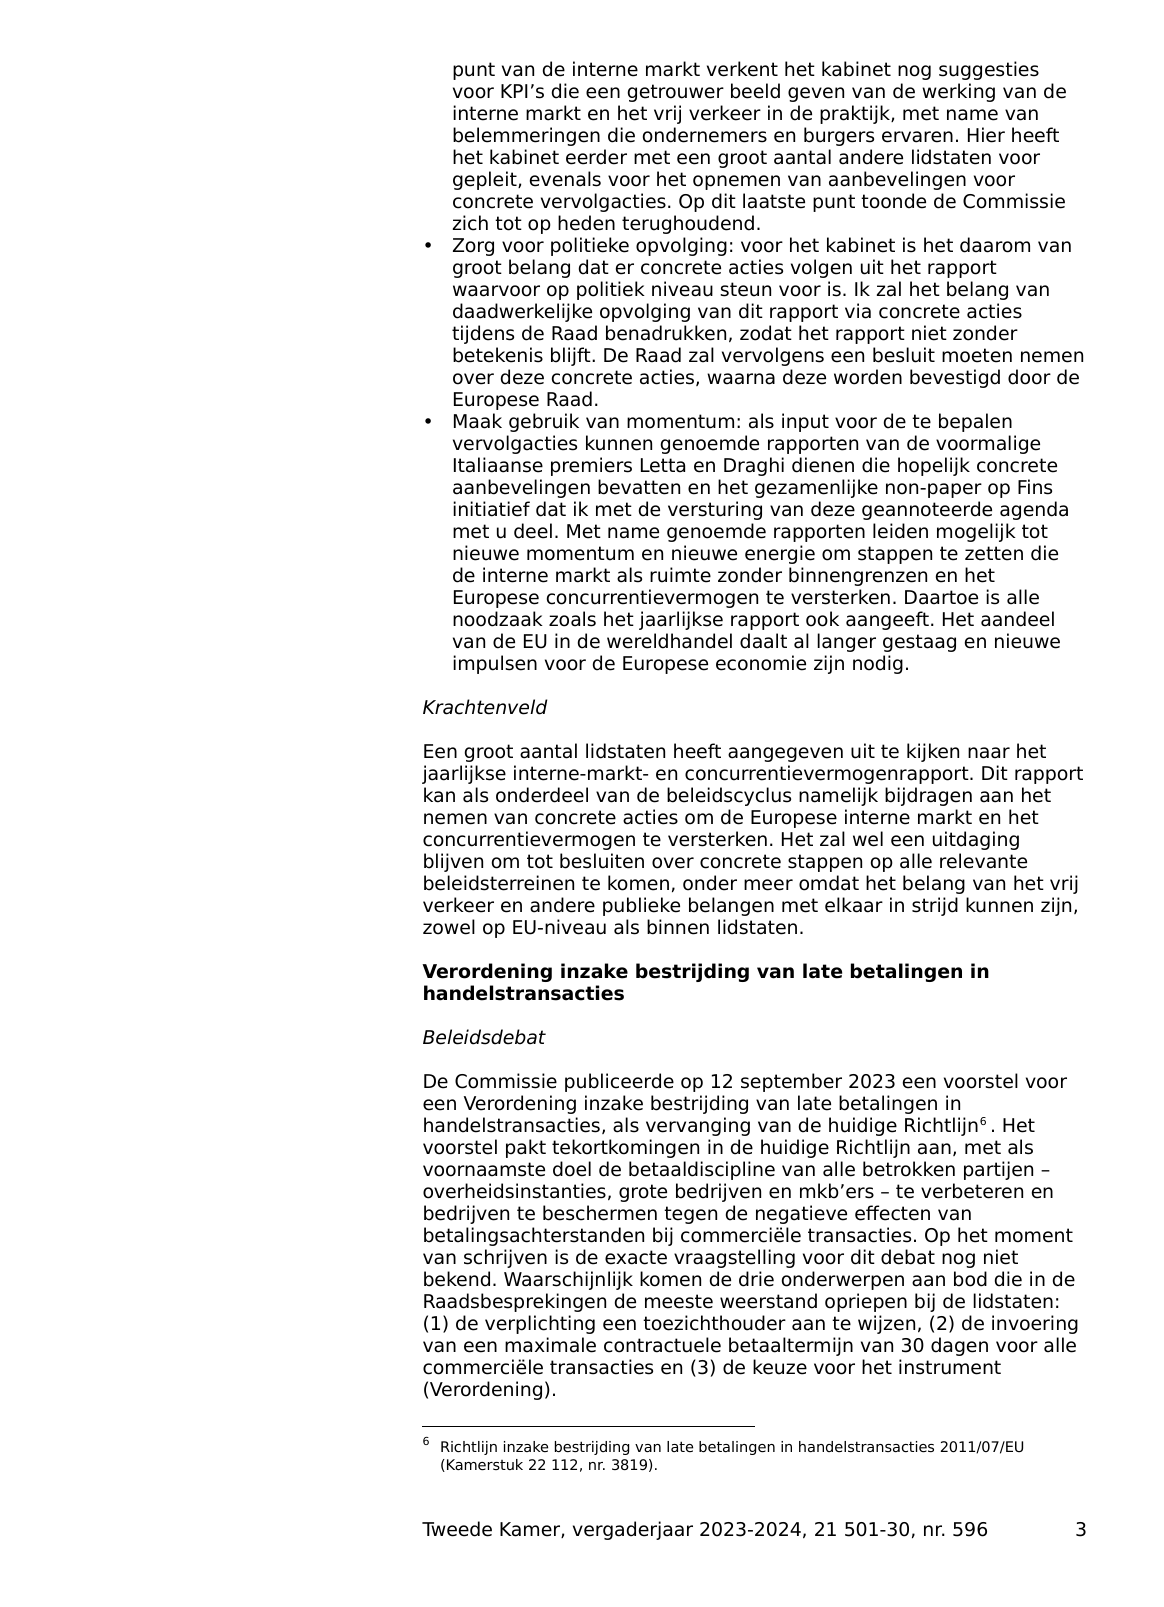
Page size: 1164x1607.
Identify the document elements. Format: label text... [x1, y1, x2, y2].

subtitle Verordening inzake bestrijding van late betalingen in handelstransacties [422, 961, 1087, 1005]
text Richtlijn inzake bestrijding van late betalingen in handelstransacties 2011/07/EU (Kamerstuk 22 112, nr. 3819). [422, 1435, 1087, 1474]
subtitle Beleidsdebat [422, 1027, 1087, 1049]
text • Zorg voor politieke opvolging: voor het kabinet is het daarom van groot belang dat er concrete acties volgen uit het rapport waarvoor op politiek niveau steun voor is. Ik zal het belang van daadwerkelijke opvolging van dit rapport via concrete acties tijdens de Raad benadrukken, zodat het rapport niet zonder betekenis blijft. De Raad zal vervolgens een besluit moeten nemen over deze concrete acties, waarna deze worden bevestigd door de Europese Raad. [422, 235, 1087, 411]
text • Maak gebruik van momentum: als input voor de te bepalen vervolgacties kunnen genoemde rapporten van de voormalige Italiaanse premiers Letta en Draghi dienen die hopelijk concrete aanbevelingen bevatten en het gezamenlijke non-paper op Fins initiatief dat ik met de versturing van deze geannoteerde agenda met u deel. Met name genoemde rapporten leiden mogelijk tot nieuwe momentum en nieuwe energie om stappen te zetten die de interne markt als ruimte zonder binnengrenzen en het Europese concurrentievermogen te versterken. Daartoe is alle noodzaak zoals het jaarlijkse rapport ook aangeeft. Het aandeel van de EU in de wereldhandel daalt al langer gestaag en nieuwe impulsen voor de Europese economie zijn nodig. [422, 411, 1087, 674]
text punt van de interne markt verkent het kabinet nog suggesties voor KPI’s die een getrouwer beeld geven van de werking van de interne markt en het vrij verkeer in de praktijk, met name van belemmeringen die ondernemers en burgers ervaren. Hier heeft het kabinet eerder met een groot aantal andere lidstaten voor gepleit, evenals voor het opnemen van aanbevelingen voor concrete vervolgacties. Op dit laatste punt toonde de Commissie zich tot op heden terughoudend. [422, 59, 1087, 235]
text Een groot aantal lidstaten heeft aangegeven uit te kijken naar het jaarlijkse interne-markt- en concurrentievermogenrapport. Dit rapport kan als onderdeel van de beleidscyclus namelijk bijdragen aan het nemen van concrete acties om de Europese interne markt en het concurrentievermogen te versterken. Het zal wel een uitdaging blijven om tot besluiten over concrete stappen op alle relevante beleidsterreinen te komen, onder meer omdat het belang van het vrij verkeer en andere publieke belangen met elkaar in strijd kunnen zijn, zowel op EU-niveau als binnen lidstaten. [422, 741, 1087, 939]
text De Commissie publiceerde op 12 september 2023 een voorstel voor een Verordening inzake bestrijding van late betalingen in handelstransacties, als vervanging van de huidige Richtlijn. Het voorstel pakt tekortkomingen in de huidige Richtlijn aan, met als voornaamste doel de betaaldiscipline van alle betrokken partijen – overheidsinstanties, grote bedrijven en mkb’ers – te verbeteren en bedrijven te beschermen tegen de negatieve effecten van betalingsachterstanden bij commerciële transacties. Op het moment van schrijven is de exacte vraagstelling voor dit debat nog niet bekend. Waarschijnlijk komen de drie onderwerpen aan bod die in de Raadsbesprekingen de meeste weerstand opriepen bij de lidstaten: (1) de verplichting een toezichthouder aan te wijzen, (2) de invoering van een maximale contractuele betaaltermijn van 30 dagen voor alle commerciële transacties en (3) de keuze voor het instrument (Verordening). [422, 1071, 1087, 1401]
subtitle Krachtenveld [422, 697, 1087, 719]
